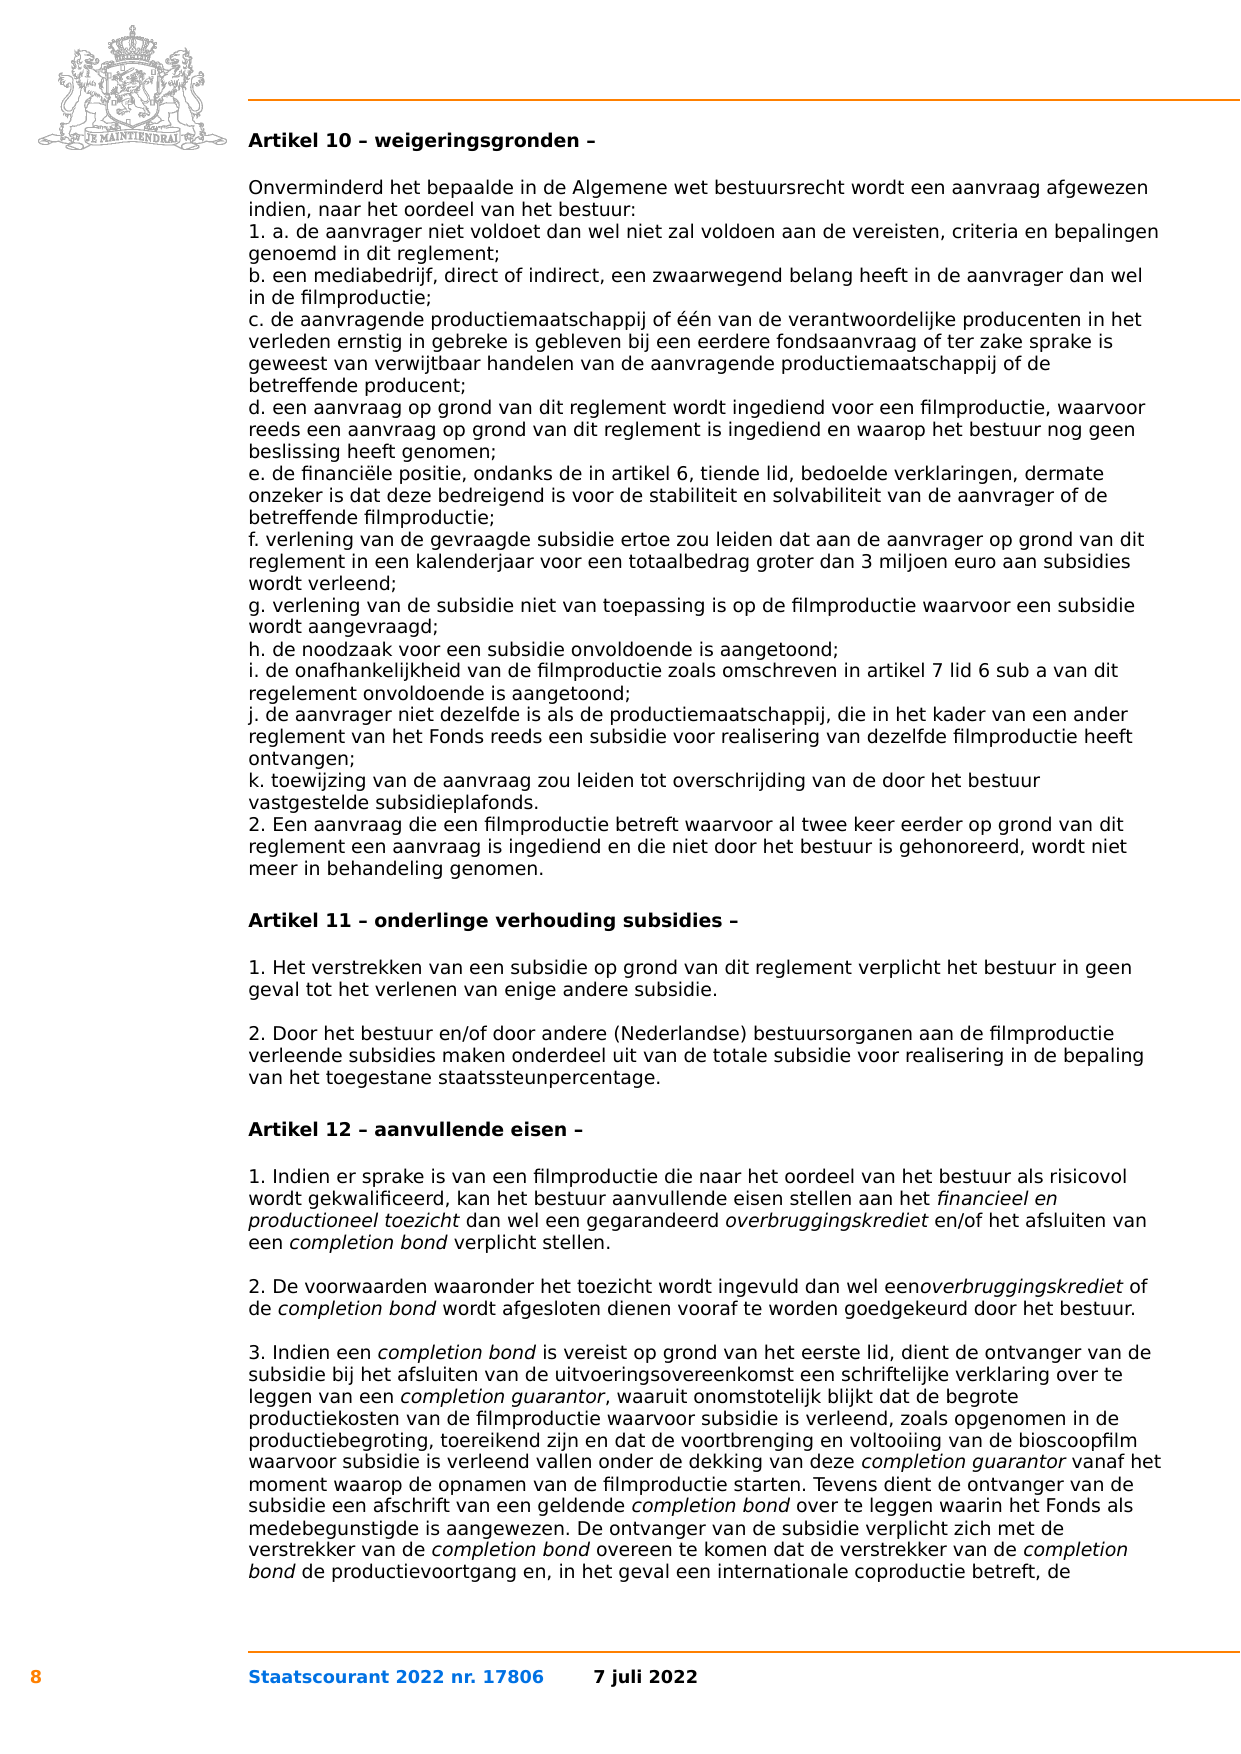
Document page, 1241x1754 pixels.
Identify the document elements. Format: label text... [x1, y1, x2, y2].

text Onverminderd het bepaalde in de Algemene wet bestuursrecht wordt een aanvraag afgewezen indien, naar het oordeel van het bestuur: [248, 177, 1163, 221]
text e. de financiële positie, ondanks de in artikel 6, tiende lid, bedoelde verklaringen, dermate onzeker is dat deze bedreigend is voor de stabiliteit en solvabiliteit van de aanvrager of de betreffende filmproductie; [248, 463, 1163, 528]
text 2. Een aanvraag die een filmproductie betreft waarvoor al twee keer eerder op grond van dit reglement een aanvraag is ingediend en die niet door het bestuur is gehonoreerd, wordt niet meer in behandeling genomen. [248, 814, 1163, 880]
text 2. Door het bestuur en/of door andere (Nederlandse) bestuursorganen aan de filmproductie verleende subsidies maken onderdeel uit van de totale subsidie voor realisering in de bepaling van het toegestane staatssteunpercentage. [248, 1023, 1163, 1089]
subtitle Artikel 12 – aanvullende eisen – [248, 1119, 1163, 1141]
text j. de aanvrager niet dezelfde is als de productiemaatschappij, die in het kader van een ander reglement van het Fonds reeds een subsidie voor realisering van dezelfde filmproductie heeft ontvangen; [248, 704, 1163, 770]
text 1. Het verstrekken van een subsidie op grond van dit reglement verplicht het bestuur in geen geval tot het verlenen van enige andere subsidie. [248, 957, 1163, 1001]
text d. een aanvraag op grond van dit reglement wordt ingediend voor een filmproductie, waarvoor reeds een aanvraag op grond van dit reglement is ingediend en waarop het bestuur nog geen beslissing heeft genomen; [248, 397, 1163, 463]
subtitle Artikel 11 – onderlinge verhouding subsidies – [248, 910, 1163, 932]
text g. verlening van de subsidie niet van toepassing is op de filmproductie waarvoor een subsidie wordt aangevraagd; [248, 594, 1163, 638]
text c. de aanvragende productiemaatschappij of één van de verantwoordelijke producenten in het verleden ernstig in gebreke is gebleven bij een eerdere fondsaanvraag of ter zake sprake is geweest van verwijtbaar handelen van de aanvragende productiemaatschappij of de betreffende producent; [248, 309, 1163, 397]
text i. de onafhankelijkheid van de filmproductie zoals omschreven in artikel 7 lid 6 sub a van dit regelement onvoldoende is aangetoond; [248, 660, 1163, 704]
text f. verlening van de gevraagde subsidie ertoe zou leiden dat aan de aanvrager op grond van dit reglement in een kalenderjaar voor een totaalbedrag groter dan 3 miljoen euro aan subsidies wordt verleend; [248, 528, 1163, 594]
text 1. a. de aanvrager niet voldoet dan wel niet zal voldoen aan de vereisten, criteria en bepalingen genoemd in dit reglement; [248, 221, 1163, 265]
text 2. De voorwaarden waaronder het toezicht wordt ingevuld dan wel eenoverbruggingskrediet of de completion bond wordt afgesloten dienen vooraf te worden goedgekeurd door het bestuur. [248, 1276, 1163, 1320]
text k. toewijzing van de aanvraag zou leiden tot overschrijding van de door het bestuur vastgestelde subsidieplafonds. [248, 770, 1163, 814]
subtitle Artikel 10 – weigeringsgronden – [248, 130, 1163, 152]
text 1. Indien er sprake is van een filmproductie die naar het oordeel van het bestuur als risicovol wordt gekwalificeerd, kan het bestuur aanvullende eisen stellen aan het financieel en productioneel toezicht dan wel een gegarandeerd overbruggingskrediet en/of het afsluiten van een completion bond verplicht stellen. [248, 1166, 1163, 1254]
text 3. Indien een completion bond is vereist op grond van het eerste lid, dient de ontvanger van de subsidie bij het afsluiten van de uitvoeringsovereenkomst een schriftelijke verklaring over te leggen van een completion guarantor, waaruit onomstotelijk blijkt dat de begrote productiekosten van de filmproductie waarvoor subsidie is verleend, zoals opgenomen in de productiebegroting, toereikend zijn en dat de voortbrenging en voltooiing van de bioscoopfilm waarvoor subsidie is verleend vallen onder de dekking van deze completion guarantor vanaf het moment waarop de opnamen van de filmproductie starten. Tevens dient de ontvanger van de subsidie een afschrift van een geldende completion bond over te leggen waarin het Fonds als medebegunstigde is aangewezen. De ontvanger van de subsidie verplicht zich met de verstrekker van de completion bond overeen te komen dat de verstrekker van de completion bond de productievoortgang en, in het geval een internationale coproductie betreft, de [248, 1342, 1163, 1583]
text h. de noodzaak voor een subsidie onvoldoende is aangetoond; [248, 638, 1163, 660]
picture [38, 25, 227, 150]
text b. een mediabedrijf, direct of indirect, een zwaarwegend belang heeft in de aanvrager dan wel in de filmproductie; [248, 265, 1163, 309]
